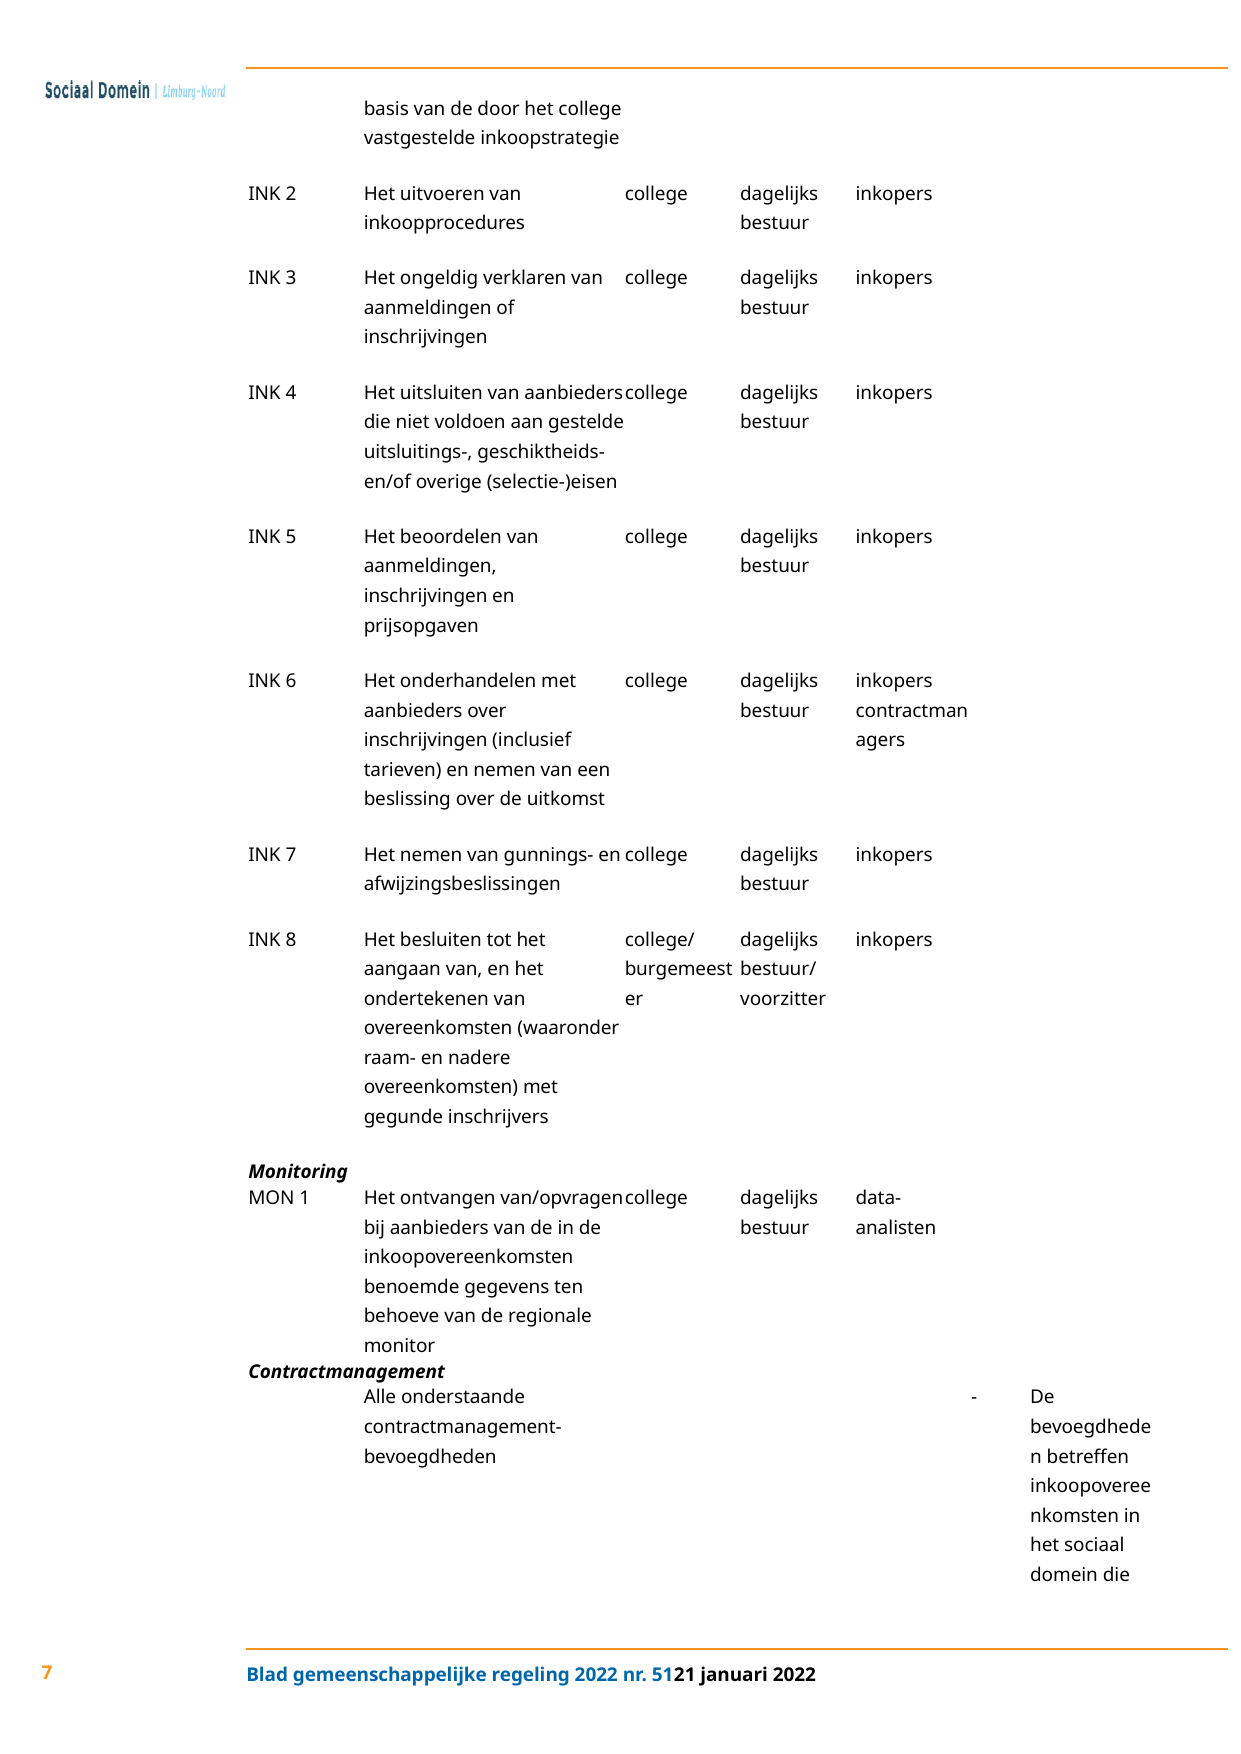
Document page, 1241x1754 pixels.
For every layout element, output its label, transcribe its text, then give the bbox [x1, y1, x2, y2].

table_cell [625, 95, 740, 180]
table_cell basis van de door het college vastgestelde inkoopstrategie [364, 95, 624, 180]
table_cell dagelijks bestuur [740, 265, 855, 379]
table_cell [971, 841, 1152, 926]
table_cell dagelijks bestuur/ voorzitter [740, 926, 855, 1158]
table_cell Het beoordelen van aanmeldingen, inschrijvingen en prijsopgaven [364, 523, 624, 667]
table_cell [855, 1384, 971, 1587]
table_cell [248, 1384, 363, 1587]
table_cell dagelijks bestuur [740, 1184, 855, 1358]
table_cell Het ontvangen van/opvragen bij aanbieders van de in de inkoopovereenkomsten benoemde gegevens ten behoeve van de regionale monitor [364, 1184, 624, 1358]
table_cell inkopers [855, 926, 971, 1158]
table_cell college [625, 841, 740, 926]
table_cell college [625, 523, 740, 667]
table_cell [625, 1384, 740, 1587]
table_cell Monitoring [248, 1159, 1152, 1184]
table_cell Alle onderstaande contractmanagement- bevoegdheden [364, 1384, 624, 1587]
table_cell college/ burgemeester [625, 926, 740, 1158]
table_cell Het uitvoeren van inkoopprocedures [364, 180, 624, 264]
table_cell dagelijks bestuur [740, 180, 855, 264]
table_cell [971, 265, 1152, 379]
table_cell college [625, 379, 740, 523]
table_cell INK 3 [248, 265, 363, 379]
table_cell Het onderhandelen met aanbieders over inschrijvingen (inclusief tarieven) en nemen van een beslissing over de uitkomst [364, 667, 624, 841]
table_cell [248, 95, 363, 180]
table_cell college [625, 1184, 740, 1358]
table_cell dagelijks bestuur [740, 667, 855, 841]
table_cell INK 6 [248, 667, 363, 841]
table_cell Het ongeldig verklaren van aanmeldingen of inschrijvingen [364, 265, 624, 379]
table_cell [971, 667, 1152, 841]
table_cell INK 5 [248, 523, 363, 667]
table_cell [971, 523, 1152, 667]
table_cell Contractmanagement [248, 1358, 1152, 1384]
table_cell MON 1 [248, 1184, 363, 1358]
table_cell inkopers [855, 523, 971, 667]
table_cell inkopers [855, 265, 971, 379]
table_cell [855, 95, 971, 180]
table_cell [971, 95, 1152, 180]
table_cell INK 7 [248, 841, 363, 926]
table_cell Het nemen van gunnings- en afwijzingsbeslissingen [364, 841, 624, 926]
table_cell [971, 379, 1152, 523]
table_cell inkopers [855, 379, 971, 523]
table_cell Het besluiten tot het aangaan van, en het ondertekenen van overeenkomsten (waaronder raam- en nadere overeenkomsten) met gegunde inschrijvers [364, 926, 624, 1158]
table_cell [971, 1184, 1152, 1358]
table_cell [971, 180, 1152, 264]
table_cell dagelijks bestuur [740, 379, 855, 523]
picture [41, 47, 231, 172]
table_cell college [625, 667, 740, 841]
table_cell dagelijks bestuur [740, 523, 855, 667]
table_cell inkopers contractmanagers [855, 667, 971, 841]
table_cell data-analisten [855, 1184, 971, 1358]
table_cell [971, 926, 1152, 1158]
table_cell college [625, 180, 740, 264]
table_cell dagelijks bestuur [740, 841, 855, 926]
table_cell Het uitsluiten van aanbieders die niet voldoen aan gestelde uitsluitings-, geschiktheids- en/of overige (selectie-)eisen [364, 379, 624, 523]
table_cell INK 4 [248, 379, 363, 523]
table_cell inkopers [855, 180, 971, 264]
table_cell inkopers [855, 841, 971, 926]
table_cell INK 8 [248, 926, 363, 1158]
table_cell INK 2 [248, 180, 363, 264]
table_cell [740, 95, 855, 180]
table_cell college [625, 265, 740, 379]
table_cell De bevoegdheden betreffen inkoopovereenkomsten in het sociaal domein die [971, 1384, 1152, 1587]
table_cell [740, 1384, 855, 1587]
